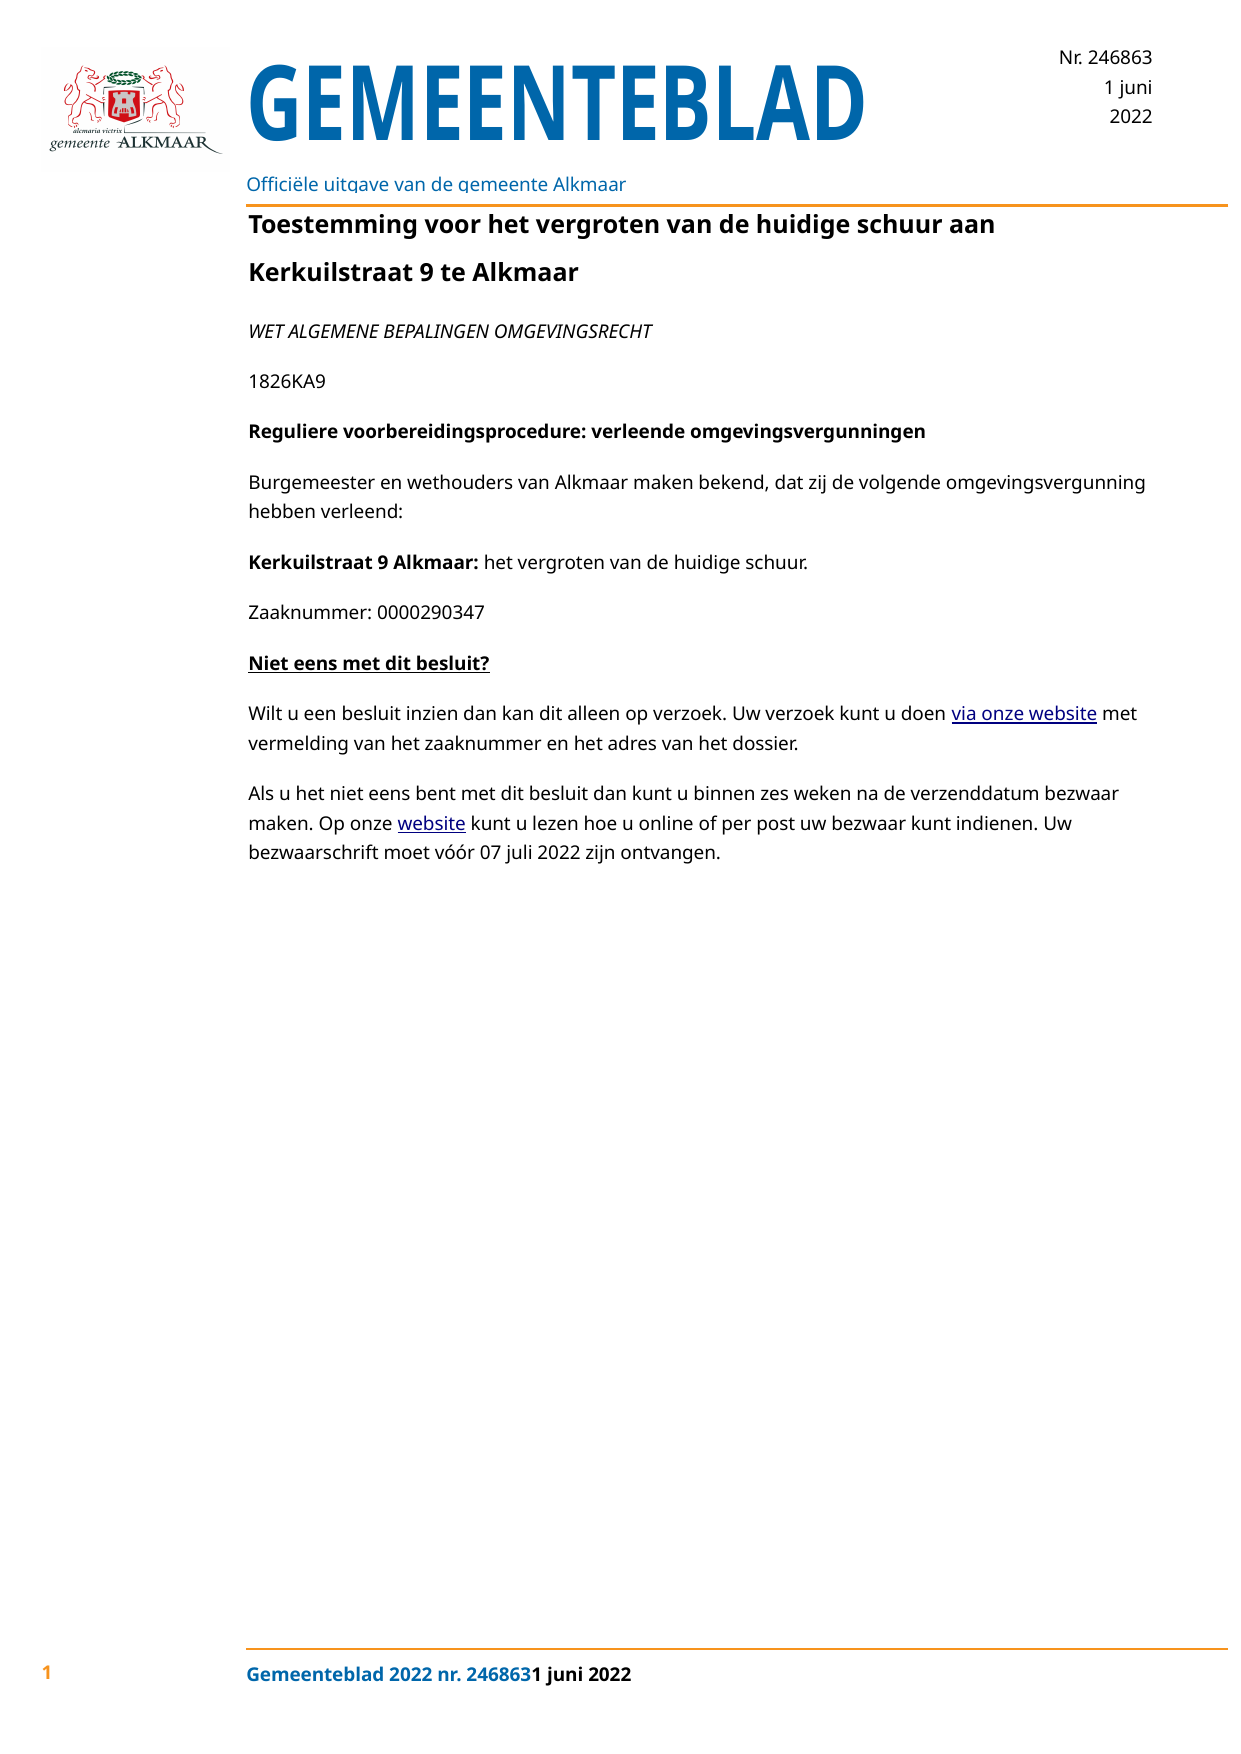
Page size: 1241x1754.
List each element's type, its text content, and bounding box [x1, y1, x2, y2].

text 1826KA9 [248, 368, 1152, 394]
text WET ALGEMENE BEPALINGEN OMGEVINGSRECHT [248, 318, 1152, 344]
text Niet eens met dit besluit? [248, 650, 1152, 676]
text Toestemming voor het vergroten van de huidige schuur aan Kerkuilstraat 9 te Alkmaar [248, 207, 1152, 288]
text Wilt u een besluit inzien dan kan dit alleen op verzoek. Uw verzoek kunt u doen via onze website met vermelding van het zaaknummer en het adres van het dossier. [248, 700, 1152, 756]
picture [41, 47, 231, 172]
text Als u het niet eens bent met dit besluit dan kunt u binnen zes weken na de verzenddatum bezwaar maken. Op onze website kunt u lezen hoe u online of per post uw bezwaar kunt indienen. Uw bezwaarschrift moet vóór 07 juli 2022 zijn ontvangen. [248, 780, 1152, 865]
text Reguliere voorbereidingsprocedure: verleende omgevingsvergunningen [248, 419, 1152, 444]
text Kerkuilstraat 9 Alkmaar: het vergroten van de huidige schuur. [248, 549, 1152, 575]
text Zaaknummer: 0000290347 [248, 599, 1152, 625]
text Burgemeester en wethouders van Alkmaar maken bekend, dat zij de volgende omgevingsvergunning hebben verleend: [248, 469, 1152, 524]
